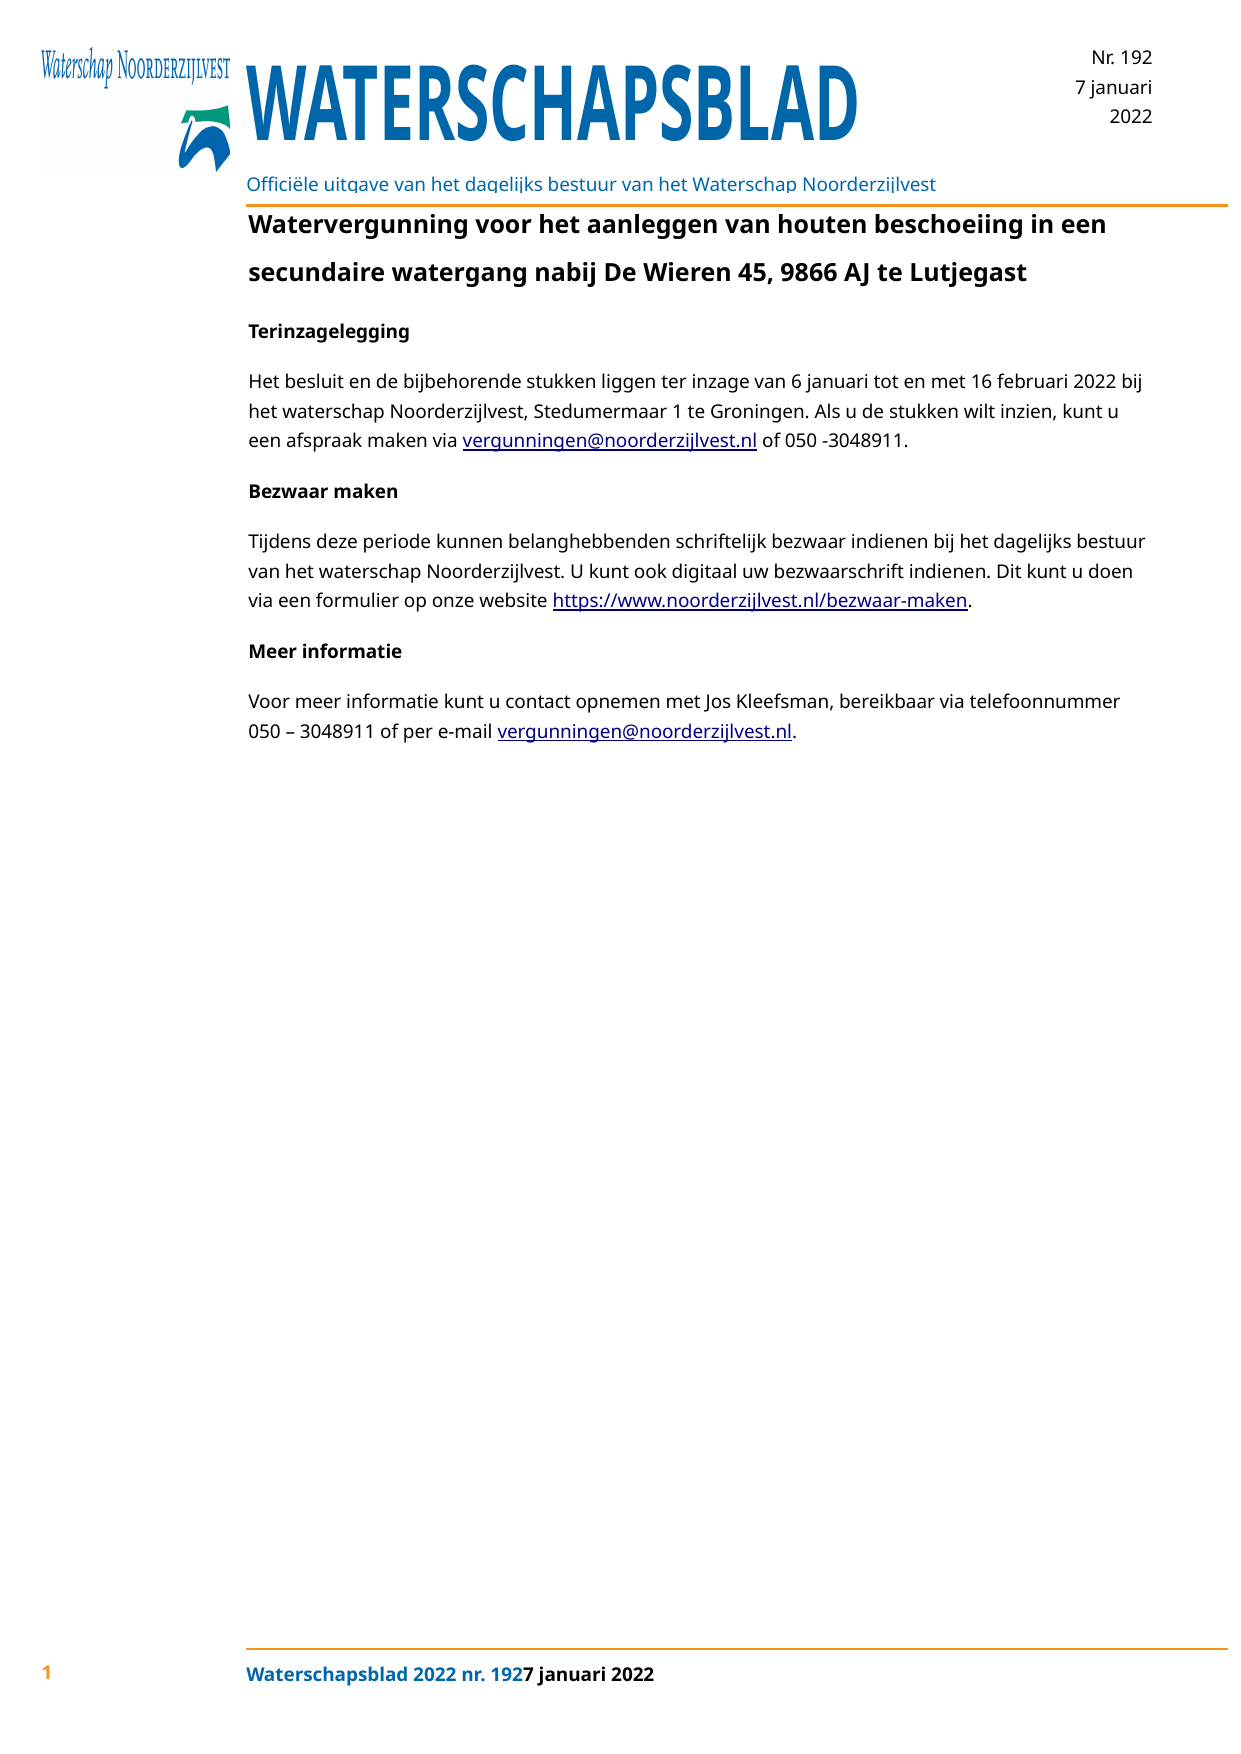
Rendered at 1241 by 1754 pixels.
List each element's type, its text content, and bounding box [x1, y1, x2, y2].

text Meer informatie [248, 638, 1152, 664]
text Bezwaar maken [248, 478, 1152, 504]
text Het besluit en de bijbehorende stukken liggen ter inzage van 6 januari tot en met 16 februari 2022 bij het waterschap Noorderzijlvest, Stedumermaar 1 te Groningen. Als u de stukken wilt inzien, kunt u een afspraak maken via vergunningen@noorderzijlvest.nl of 050 -3048911. [248, 368, 1152, 453]
text Watervergunning voor het aanleggen van houten beschoeiing in een secundaire watergang nabij De Wieren 45, 9866 AJ te Lutjegast [248, 207, 1152, 288]
picture [41, 47, 231, 172]
text Tijdens deze periode kunnen belanghebbenden schriftelijk bezwaar indienen bij het dagelijks bestuur van het waterschap Noorderzijlvest. U kunt ook digitaal uw bezwaarschrift indienen. Dit kunt u doen via een formulier op onze website https://www.noorderzijlvest.nl/bezwaar-maken. [248, 528, 1152, 613]
text Terinzagelegging [248, 318, 1152, 344]
text Voor meer informatie kunt u contact opnemen met Jos Kleefsman, bereikbaar via telefoonnummer 050 – 3048911 of per e-mail vergunningen@noorderzijlvest.nl. [248, 688, 1152, 744]
